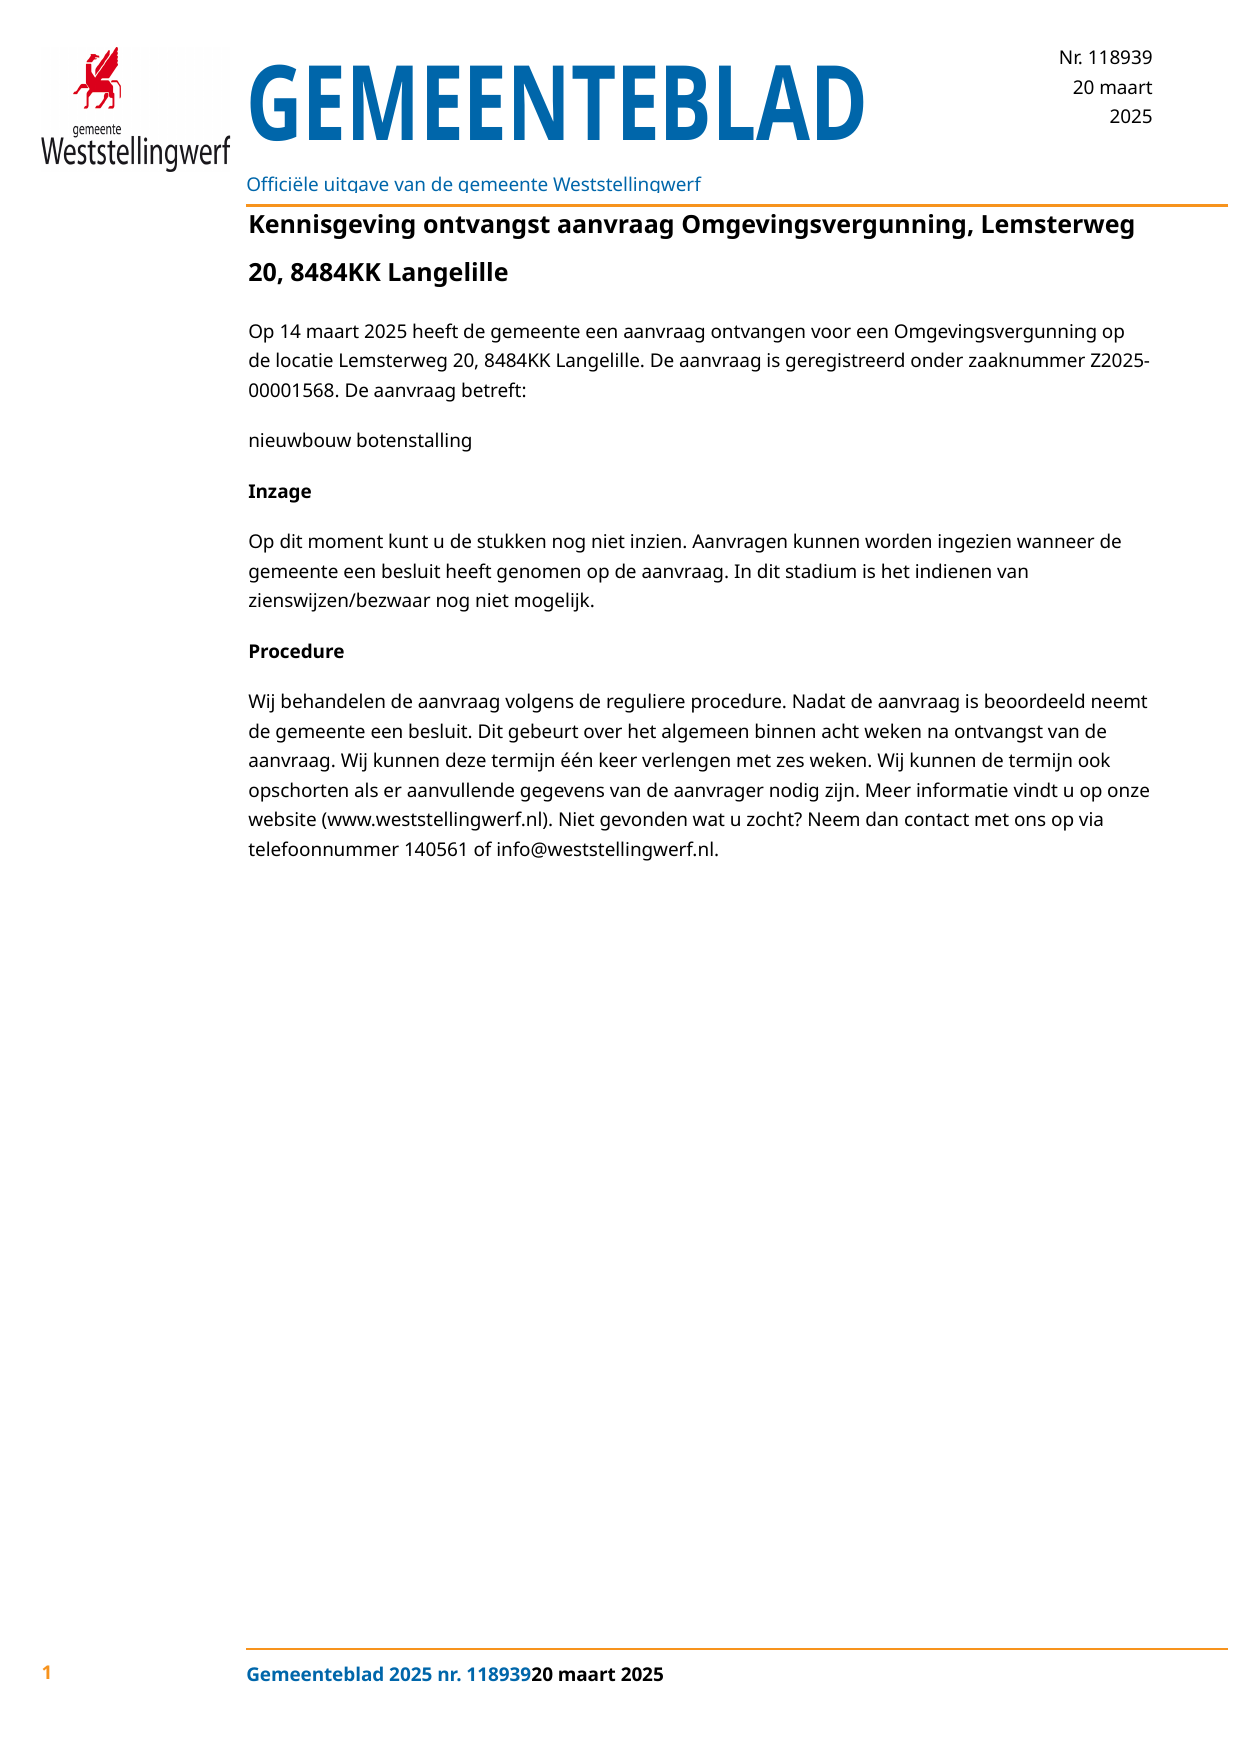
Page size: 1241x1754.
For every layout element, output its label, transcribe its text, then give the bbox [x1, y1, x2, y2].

text Procedure [248, 638, 1152, 664]
picture [41, 47, 231, 172]
text Inzage [248, 478, 1152, 504]
text Kennisgeving ontvangst aanvraag Omgevingsvergunning, Lemsterweg 20, 8484KK Langelille [248, 207, 1152, 288]
text Op dit moment kunt u de stukken nog niet inzien. Aanvragen kunnen worden ingezien wanneer de gemeente een besluit heeft genomen op de aanvraag. In dit stadium is het indienen van zienswijzen/bezwaar nog niet mogelijk. [248, 528, 1152, 613]
text Op 14 maart 2025 heeft de gemeente een aanvraag ontvangen voor een Omgevingsvergunning op de locatie Lemsterweg 20, 8484KK Langelille. De aanvraag is geregistreerd onder zaaknummer Z2025-00001568. De aanvraag betreft: [248, 318, 1152, 403]
text Wij behandelen de aanvraag volgens de reguliere procedure. Nadat de aanvraag is beoordeeld neemt de gemeente een besluit. Dit gebeurt over het algemeen binnen acht weken na ontvangst van de aanvraag. Wij kunnen deze termijn één keer verlengen met zes weken. Wij kunnen de termijn ook opschorten als er aanvullende gegevens van de aanvrager nodig zijn. Meer informatie vindt u op onze website (www.weststellingwerf.nl). Niet gevonden wat u zocht? Neem dan contact met ons op via telefoonnummer 140561 of info@weststellingwerf.nl. [248, 688, 1152, 862]
text nieuwbouw botenstalling [248, 427, 1152, 453]
